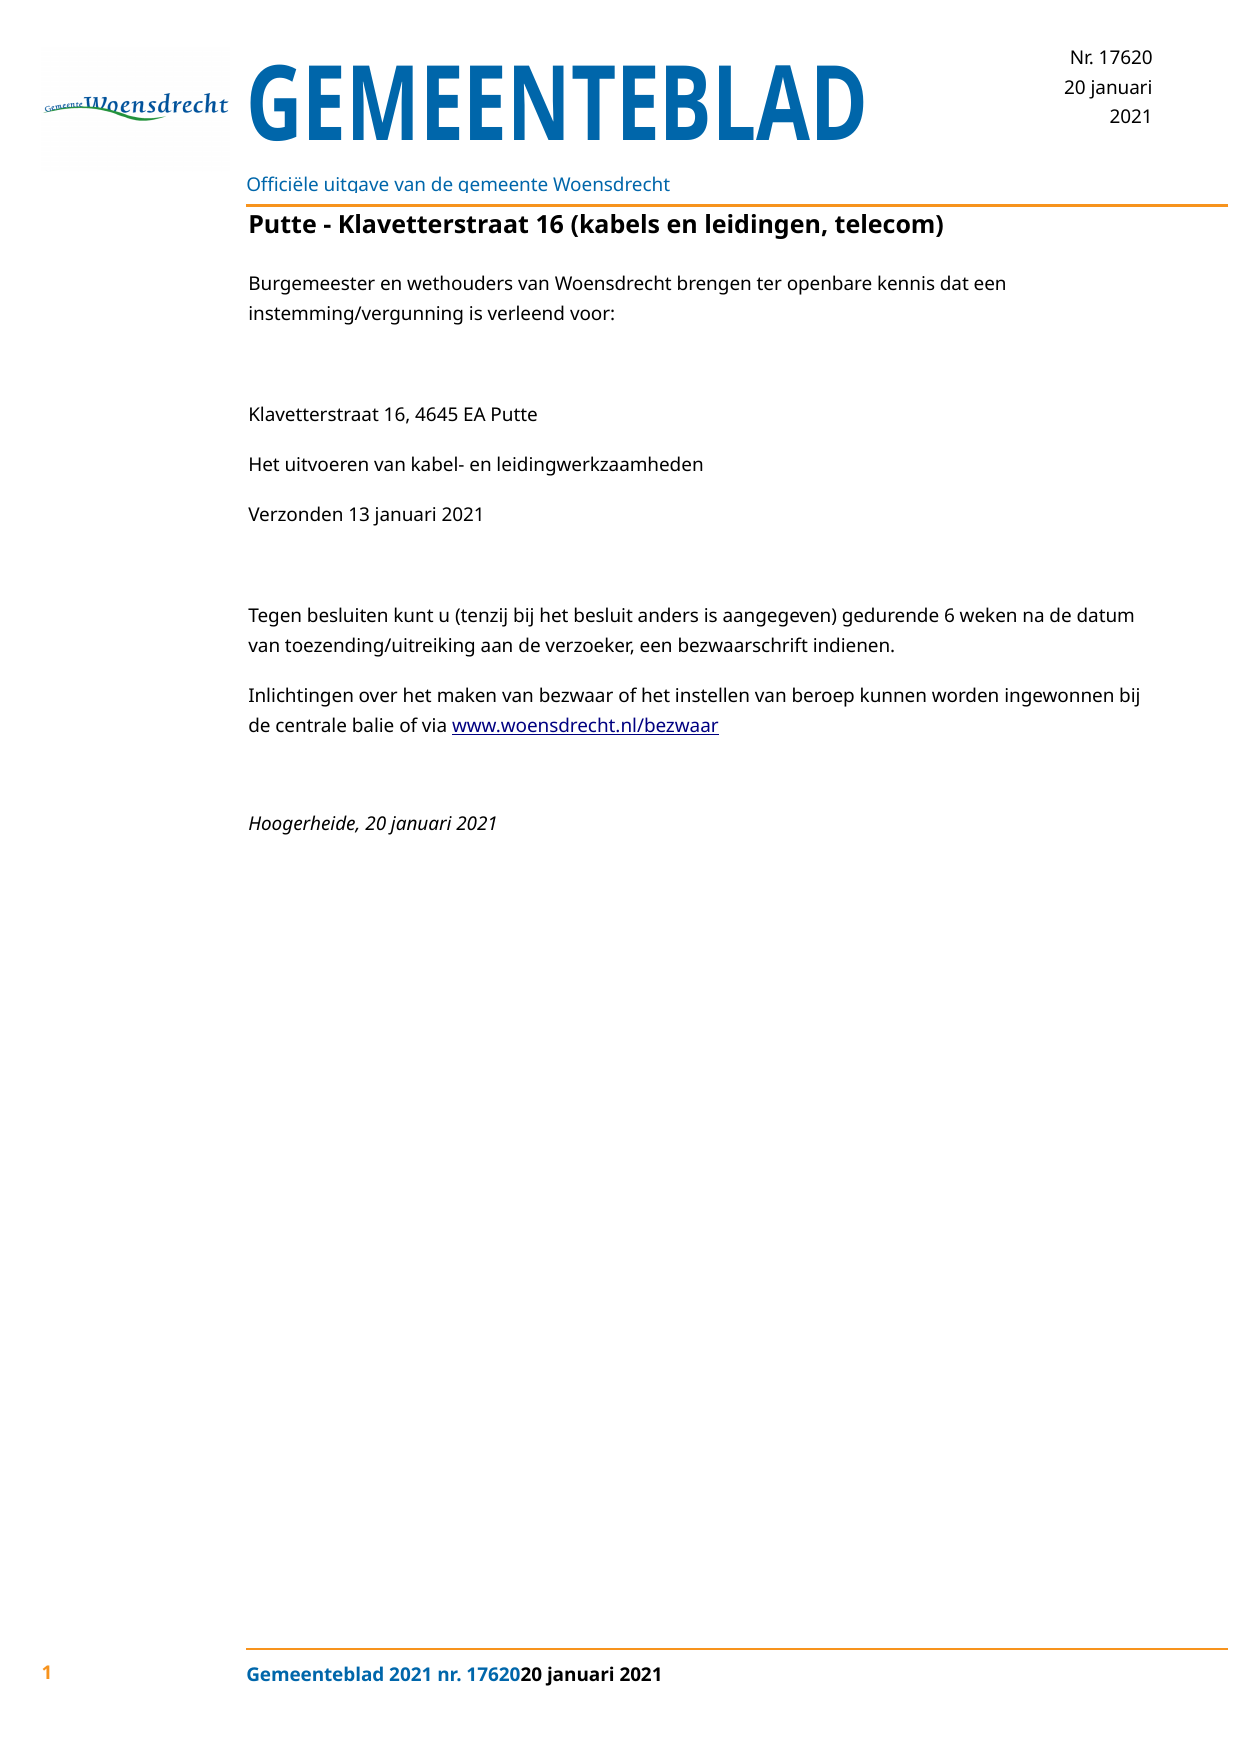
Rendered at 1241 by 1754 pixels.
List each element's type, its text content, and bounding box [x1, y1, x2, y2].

text Tegen besluiten kunt u (tenzij bij het besluit anders is aangegeven) gedurende 6 weken na de datum van toezending/uitreiking aan de verzoeker, een bezwaarschrift indienen. [248, 602, 1152, 658]
text Inlichtingen over het maken van bezwaar of het instellen van beroep kunnen worden ingewonnen bij de centrale balie of via www.woensdrecht.nl/bezwaar [248, 682, 1152, 738]
text Burgemeester en wethouders van Woensdrecht brengen ter openbare kennis dat een instemming/vergunning is verleend voor: [248, 270, 1152, 326]
text Het uitvoeren van kabel- en leidingwerkzaamheden [248, 451, 1152, 477]
text Putte - Klavetterstraat 16 (kabels en leidingen, telecom) [248, 207, 1152, 241]
text Klavetterstraat 16, 4645 EA Putte [248, 401, 1152, 426]
text Hoogerheide, 20 januari 2021 [248, 810, 1152, 836]
picture [41, 47, 231, 172]
text Verzonden 13 januari 2021 [248, 502, 1152, 527]
